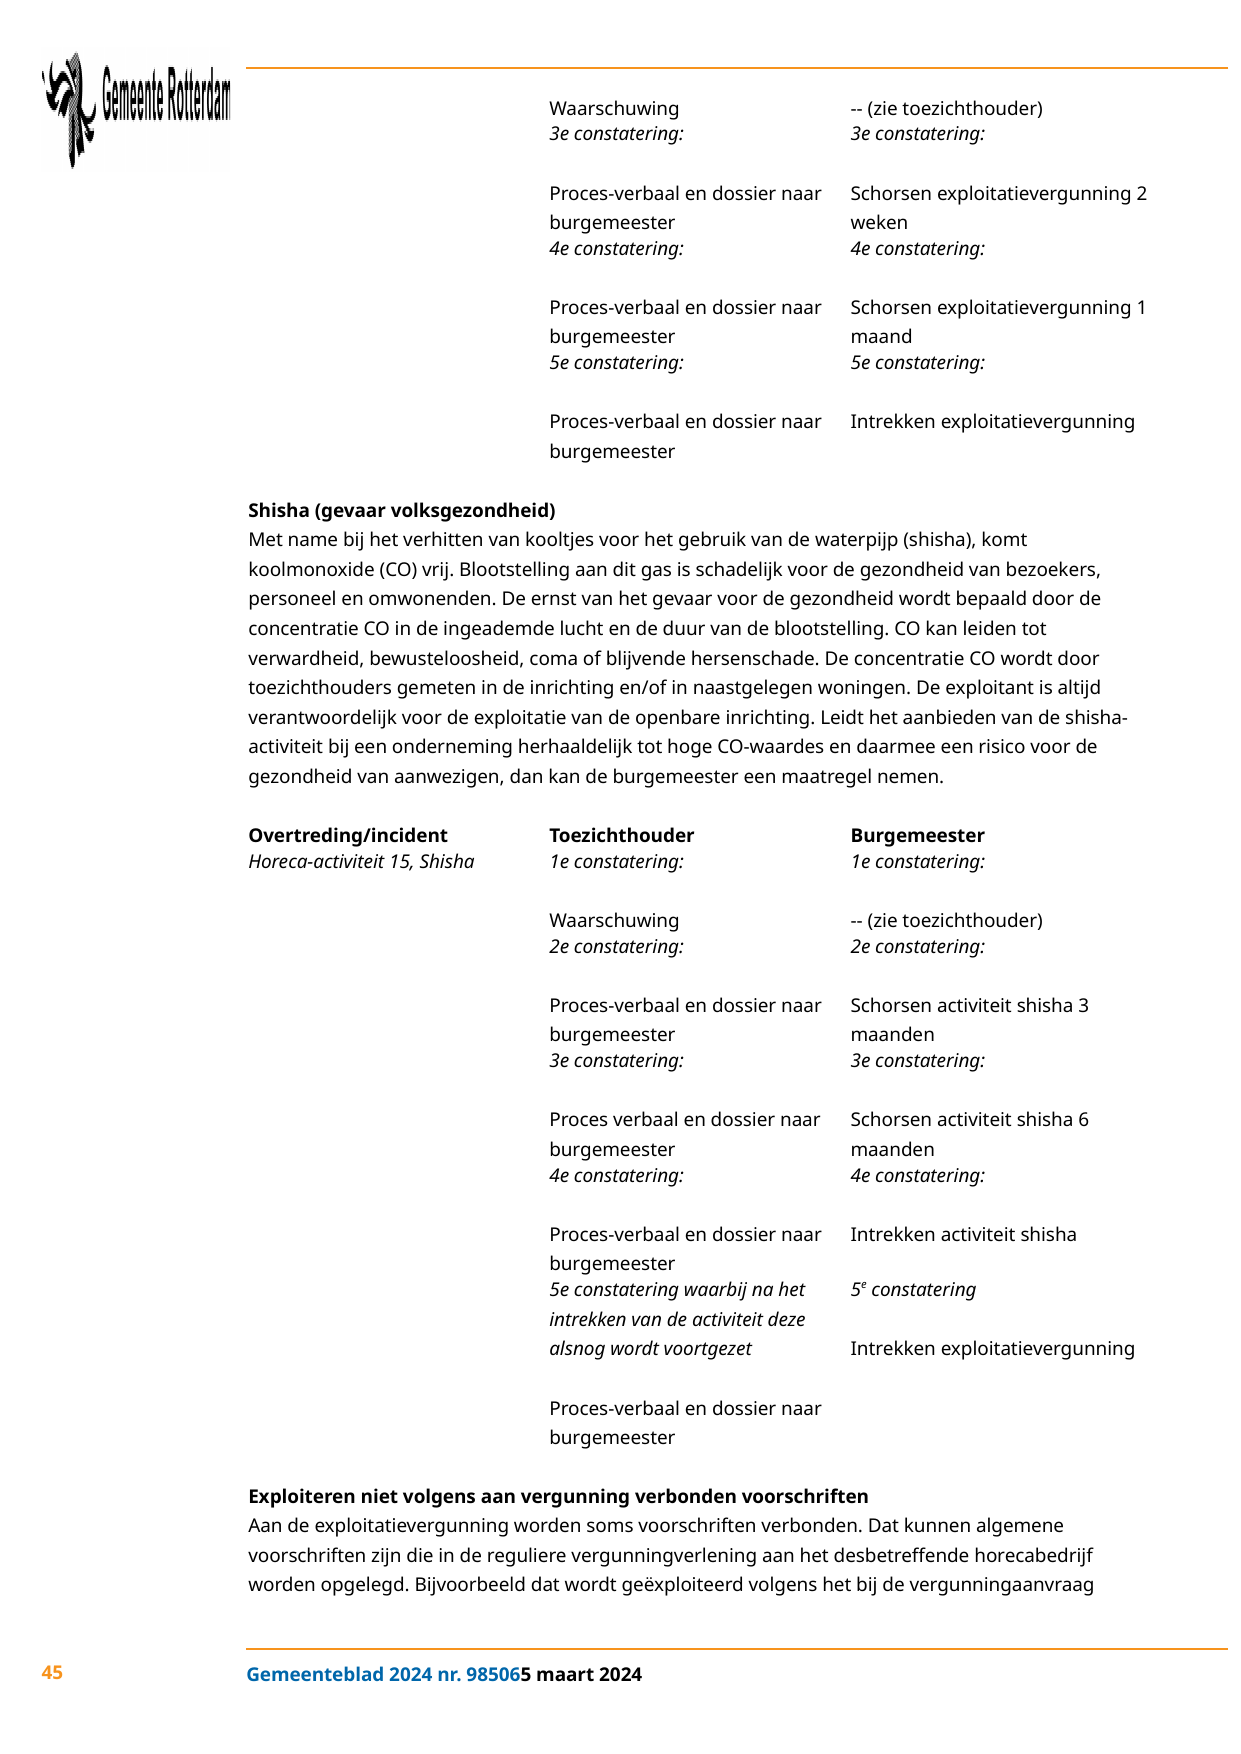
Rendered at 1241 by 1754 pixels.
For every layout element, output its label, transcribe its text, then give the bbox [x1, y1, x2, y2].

table_cell Horeca-activiteit 15, Shisha [248, 848, 549, 1450]
text Met name bij het verhitten van kooltjes voor het gebruik van de waterpijp (shisha), komt koolmonoxide (CO) vrij. Blootstelling aan dit gas is schadelijk voor de gezondheid van bezoekers, personeel en omwonenden. De ernst van het gevaar voor de gezondheid wordt bepaald door de concentratie CO in de ingeademde lucht en de duur van de blootstelling. CO kan leiden tot verwardheid, bewusteloosheid, coma of blijvende hersenschade. De concentratie CO wordt door toezichthouders gemeten in de inrichting en/of in naastgelegen woningen. De exploitant is altijd verantwoordelijk voor de exploitatie van de openbare inrichting. Leidt het aanbieden van de shisha-activiteit bij een onderneming herhaaldelijk tot hoge CO-waardes en daarmee een risico voor de gezondheid van aanwezigen, dan kan de burgemeester een maatregel nemen. [248, 526, 1152, 789]
table_cell 5e constatering: Intrekken exploitatievergunning [850, 350, 1152, 464]
text Exploiteren niet volgens aan vergunning verbonden voorschriften [248, 1483, 1152, 1508]
table_cell Waarschuwing [549, 95, 850, 121]
picture [41, 47, 231, 172]
table_cell 3e constatering: Schorsen exploitatievergunning 2 weken [850, 121, 1152, 235]
table_cell 4e constatering: Schorsen exploitatievergunning 1 maand [850, 235, 1152, 349]
table_cell -- (zie toezichthouder) [850, 95, 1152, 121]
table_cell 3e constatering: Proces-verbaal en dossier naar burgemeester [549, 121, 850, 235]
table_cell 5e constatering: Proces-verbaal en dossier naar burgemeester [549, 350, 850, 464]
table_cell 3e constatering: Proces verbaal en dossier naar burgemeester [549, 1048, 850, 1162]
table_cell 4e constatering: Proces-verbaal en dossier naar burgemeester [549, 235, 850, 349]
table_cell 3e constatering: Schorsen activiteit shisha 6 maanden [850, 1048, 1152, 1162]
table_header Toezichthouder [549, 822, 850, 848]
table_cell 5e constatering waarbij na het intrekken van de activiteit deze alsnog wordt voortgezet Proces-verbaal en dossier naar burgemeester [549, 1276, 850, 1450]
table_cell 5e constatering Intrekken exploitatievergunning [850, 1276, 1152, 1450]
table_cell 1e constatering: Waarschuwing [549, 848, 850, 933]
text Shisha (gevaar volksgezondheid) [248, 497, 1152, 522]
table_cell 2e constatering: Schorsen activiteit shisha 3 maanden [850, 933, 1152, 1047]
table_cell [248, 95, 549, 464]
table_cell 4e constatering: Proces-verbaal en dossier naar burgemeester [549, 1162, 850, 1276]
text Aan de exploitatievergunning worden soms voorschriften verbonden. Dat kunnen algemene voorschriften zijn die in de reguliere vergunningverlening aan het desbetreffende horecabedrijf worden opgelegd. Bijvoorbeeld dat wordt geëxploiteerd volgens het bij de vergunningaanvraag [248, 1512, 1152, 1597]
table_header Overtreding/incident [248, 822, 549, 848]
table_header Burgemeester [850, 822, 1152, 848]
table_cell 1e constatering: -- (zie toezichthouder) [850, 848, 1152, 933]
table_cell 4e constatering: Intrekken activiteit shisha [850, 1162, 1152, 1276]
table_cell 2e constatering: Proces-verbaal en dossier naar burgemeester [549, 933, 850, 1047]
